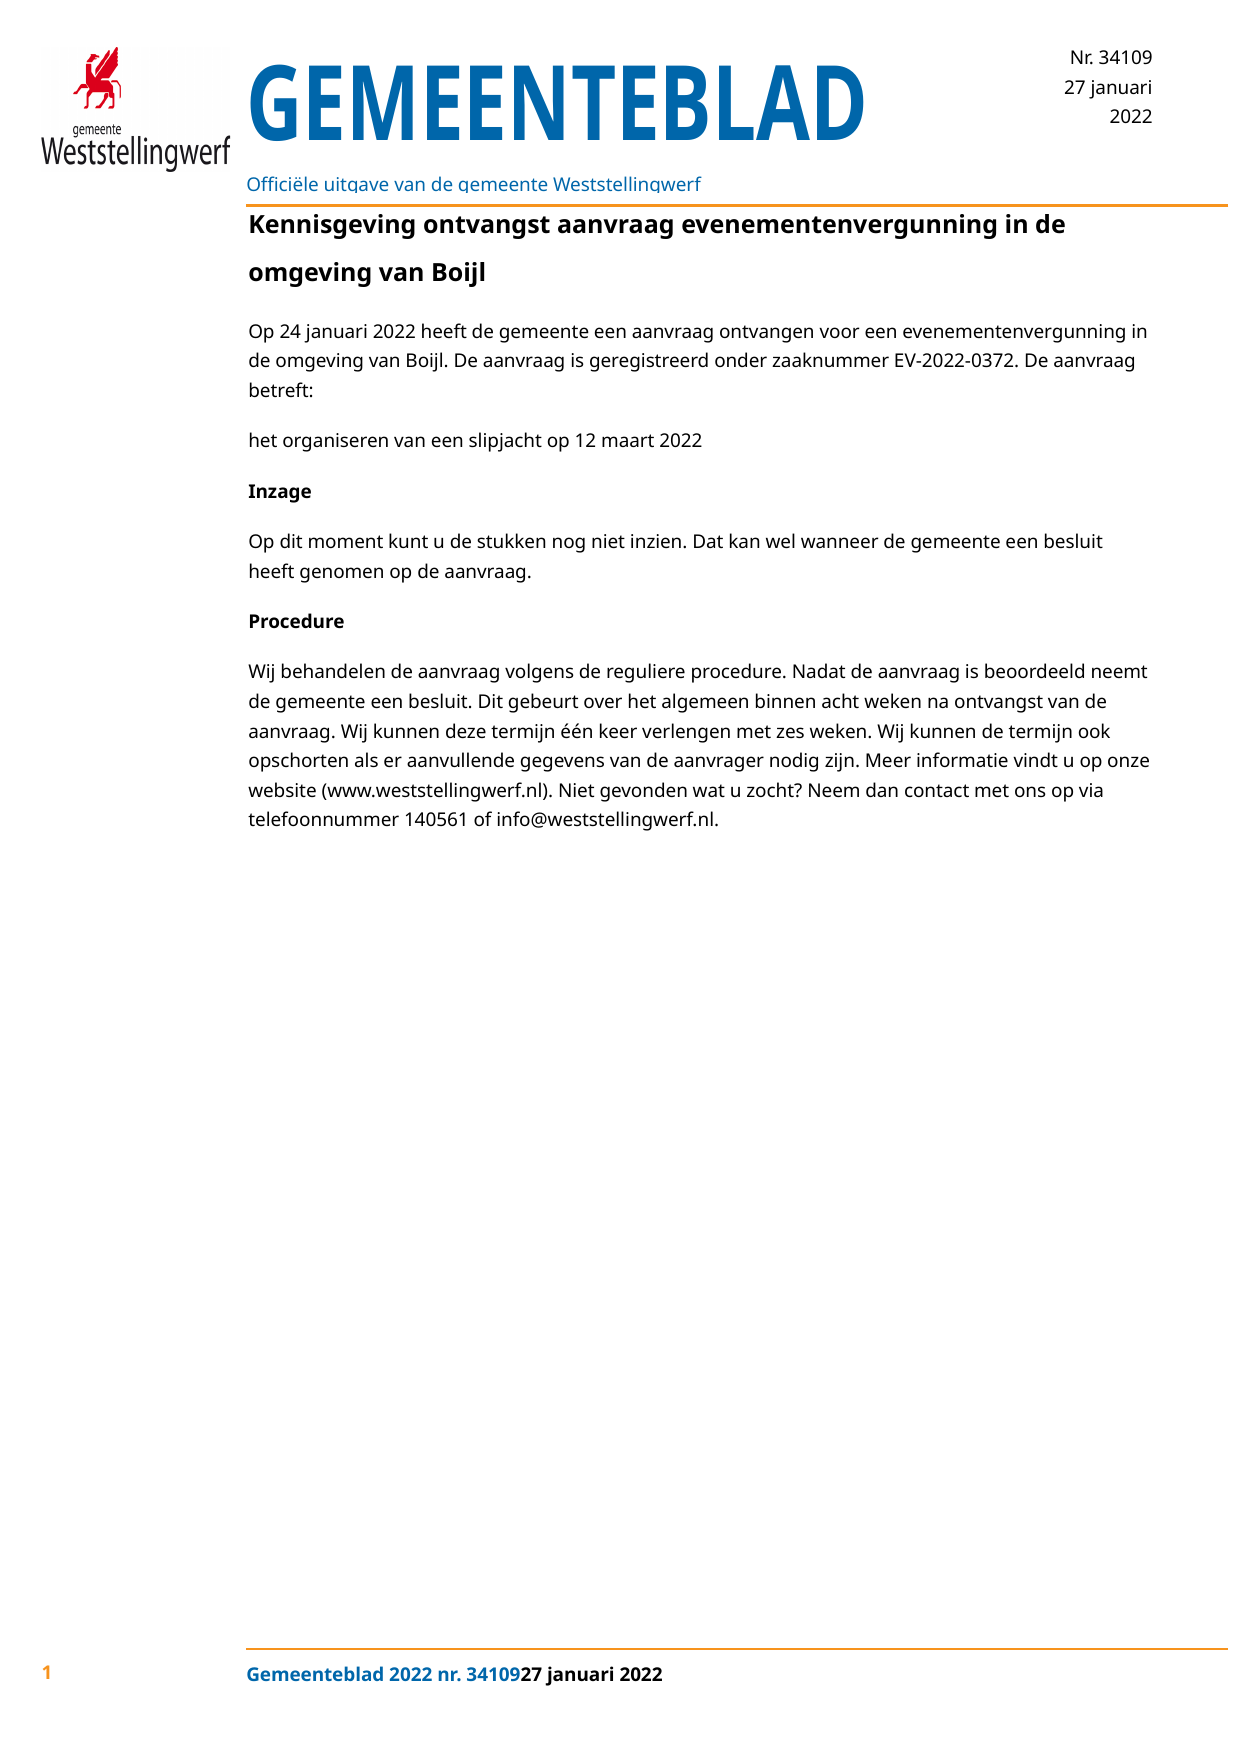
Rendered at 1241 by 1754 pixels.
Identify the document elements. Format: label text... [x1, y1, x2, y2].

text Kennisgeving ontvangst aanvraag evenementenvergunning in de omgeving van Boijl [248, 207, 1152, 288]
text het organiseren van een slipjacht op 12 maart 2022 [248, 427, 1152, 453]
text Inzage [248, 478, 1152, 504]
text Op 24 januari 2022 heeft de gemeente een aanvraag ontvangen voor een evenementenvergunning in de omgeving van Boijl. De aanvraag is geregistreerd onder zaaknummer EV-2022-0372. De aanvraag betreft: [248, 318, 1152, 403]
text Wij behandelen de aanvraag volgens de reguliere procedure. Nadat de aanvraag is beoordeeld neemt de gemeente een besluit. Dit gebeurt over het algemeen binnen acht weken na ontvangst van de aanvraag. Wij kunnen deze termijn één keer verlengen met zes weken. Wij kunnen de termijn ook opschorten als er aanvullende gegevens van de aanvrager nodig zijn. Meer informatie vindt u op onze website (www.weststellingwerf.nl). Niet gevonden wat u zocht? Neem dan contact met ons op via telefoonnummer 140561 of info@weststellingwerf.nl. [248, 659, 1152, 832]
picture [41, 47, 231, 172]
text Op dit moment kunt u de stukken nog niet inzien. Dat kan wel wanneer de gemeente een besluit heeft genomen op de aanvraag. [248, 528, 1152, 584]
text Procedure [248, 608, 1152, 634]
